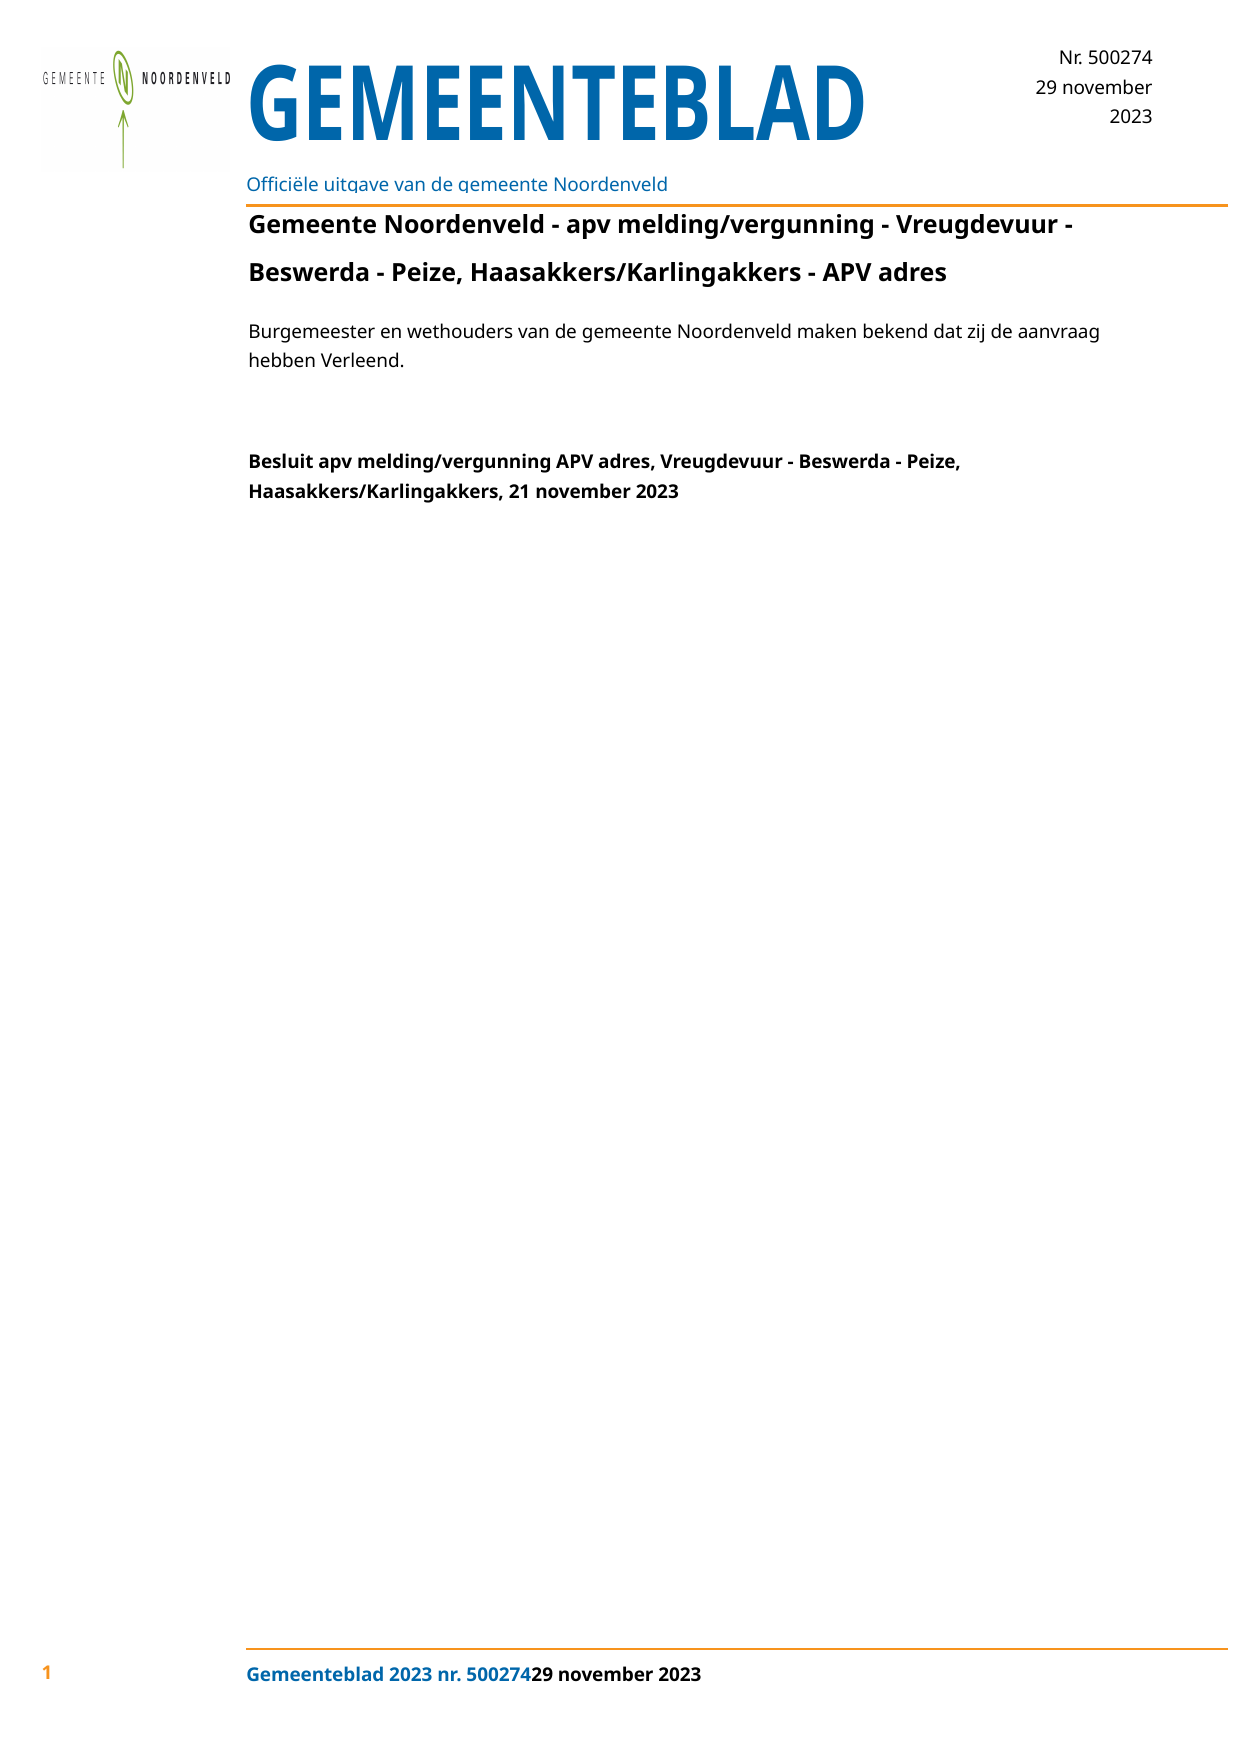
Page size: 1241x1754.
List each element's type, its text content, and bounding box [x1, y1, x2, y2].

text Burgemeester en wethouders van de gemeente Noordenveld maken bekend dat zij de aanvraag hebben Verleend. [248, 318, 1152, 373]
text Gemeente Noordenveld - apv melding/vergunning - Vreugdevuur - Beswerda - Peize, Haasakkers/Karlingakkers - APV adres [248, 207, 1152, 288]
picture [41, 47, 231, 172]
text Besluit apv melding/vergunning APV adres, Vreugdevuur - Beswerda - Peize, Haasakkers/Karlingakkers, 21 november 2023 [248, 448, 1152, 504]
